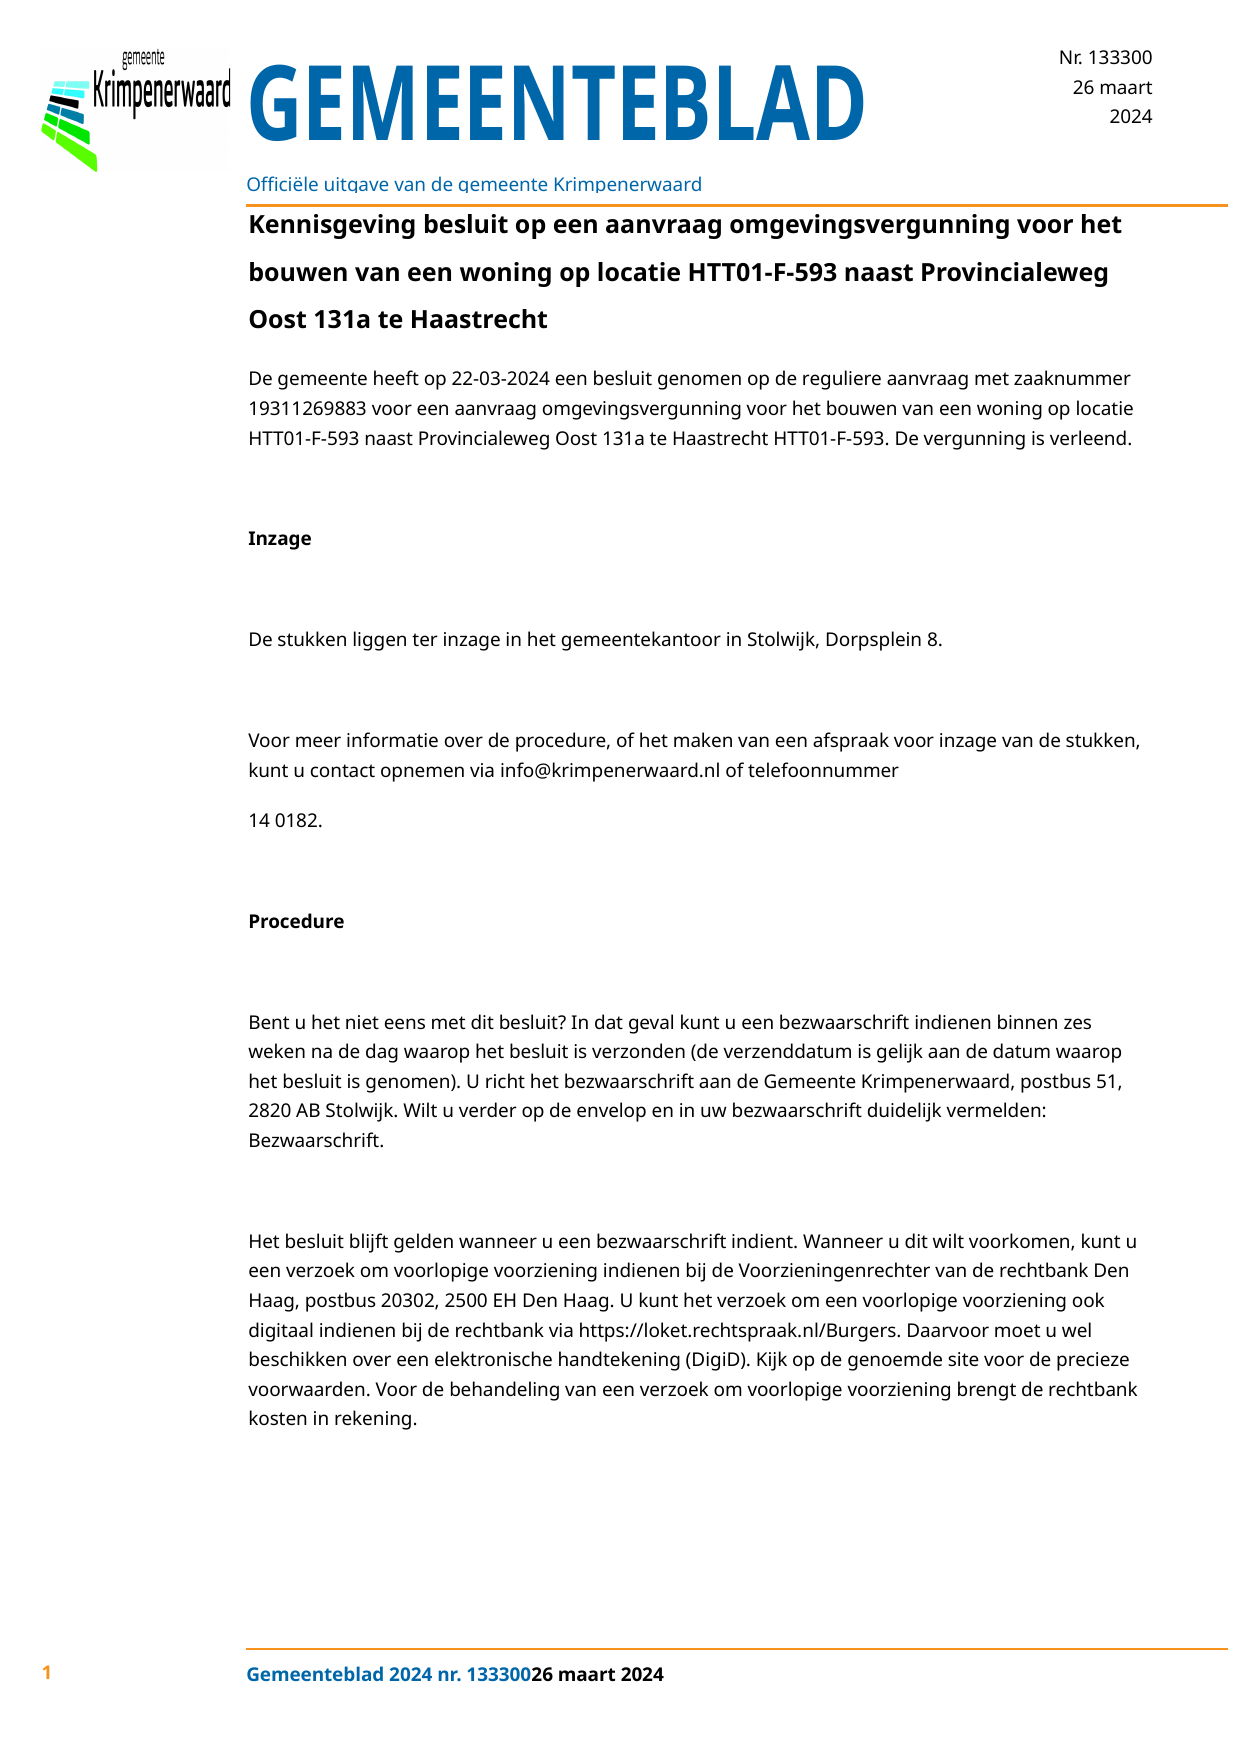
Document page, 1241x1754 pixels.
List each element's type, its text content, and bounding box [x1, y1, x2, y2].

text Het besluit blijft gelden wanneer u een bezwaarschrift indient. Wanneer u dit wilt voorkomen, kunt u een verzoek om voorlopige voorziening indienen bij de Voorzieningenrechter van de rechtbank Den Haag, postbus 20302, 2500 EH Den Haag. U kunt het verzoek om een voorlopige voorziening ook digitaal indienen bij de rechtbank via https://loket.rechtspraak.nl/Burgers. Daarvoor moet u wel beschikken over een elektronische handtekening (DigiD). Kijk op de genoemde site voor de precieze voorwaarden. Voor de behandeling van een verzoek om voorlopige voorziening brengt de rechtbank kosten in rekening. [248, 1228, 1152, 1431]
text Kennisgeving besluit op een aanvraag omgevingsvergunning voor het bouwen van een woning op locatie HTT01-F-593 naast Provincialeweg Oost 131a te Haastrecht [248, 207, 1152, 336]
text De gemeente heeft op 22-03-2024 een besluit genomen op de reguliere aanvraag met zaaknummer 19311269883 voor een aanvraag omgevingsvergunning voor het bouwen van een woning op locatie HTT01-F-593 naast Provincialeweg Oost 131a te Haastrecht HTT01-F-593. De vergunning is verleend. [248, 366, 1152, 450]
text Inzage [248, 526, 1152, 551]
picture [41, 47, 231, 172]
text Voor meer informatie over de procedure, of het maken van een afspraak voor inzage van de stukken, kunt u contact opnemen via info@krimpenerwaard.nl of telefoonnummer [248, 727, 1152, 782]
text 14 0182. [248, 807, 1152, 833]
text Bent u het niet eens met dit besluit? In dat geval kunt u een bezwaarschrift indienen binnen zes weken na de dag waarop het besluit is verzonden (de verzenddatum is gelijk aan de datum waarop het besluit is genomen). U richt het bezwaarschrift aan de Gemeente Krimpenerwaard, postbus 51, 2820 AB Stolwijk. Wilt u verder op de envelop en in uw bezwaarschrift duidelijk vermelden: Bezwaarschrift. [248, 1009, 1152, 1153]
text De stukken liggen ter inzage in het gemeentekantoor in Stolwijk, Dorpsplein 8. [248, 626, 1152, 652]
text Procedure [248, 908, 1152, 934]
